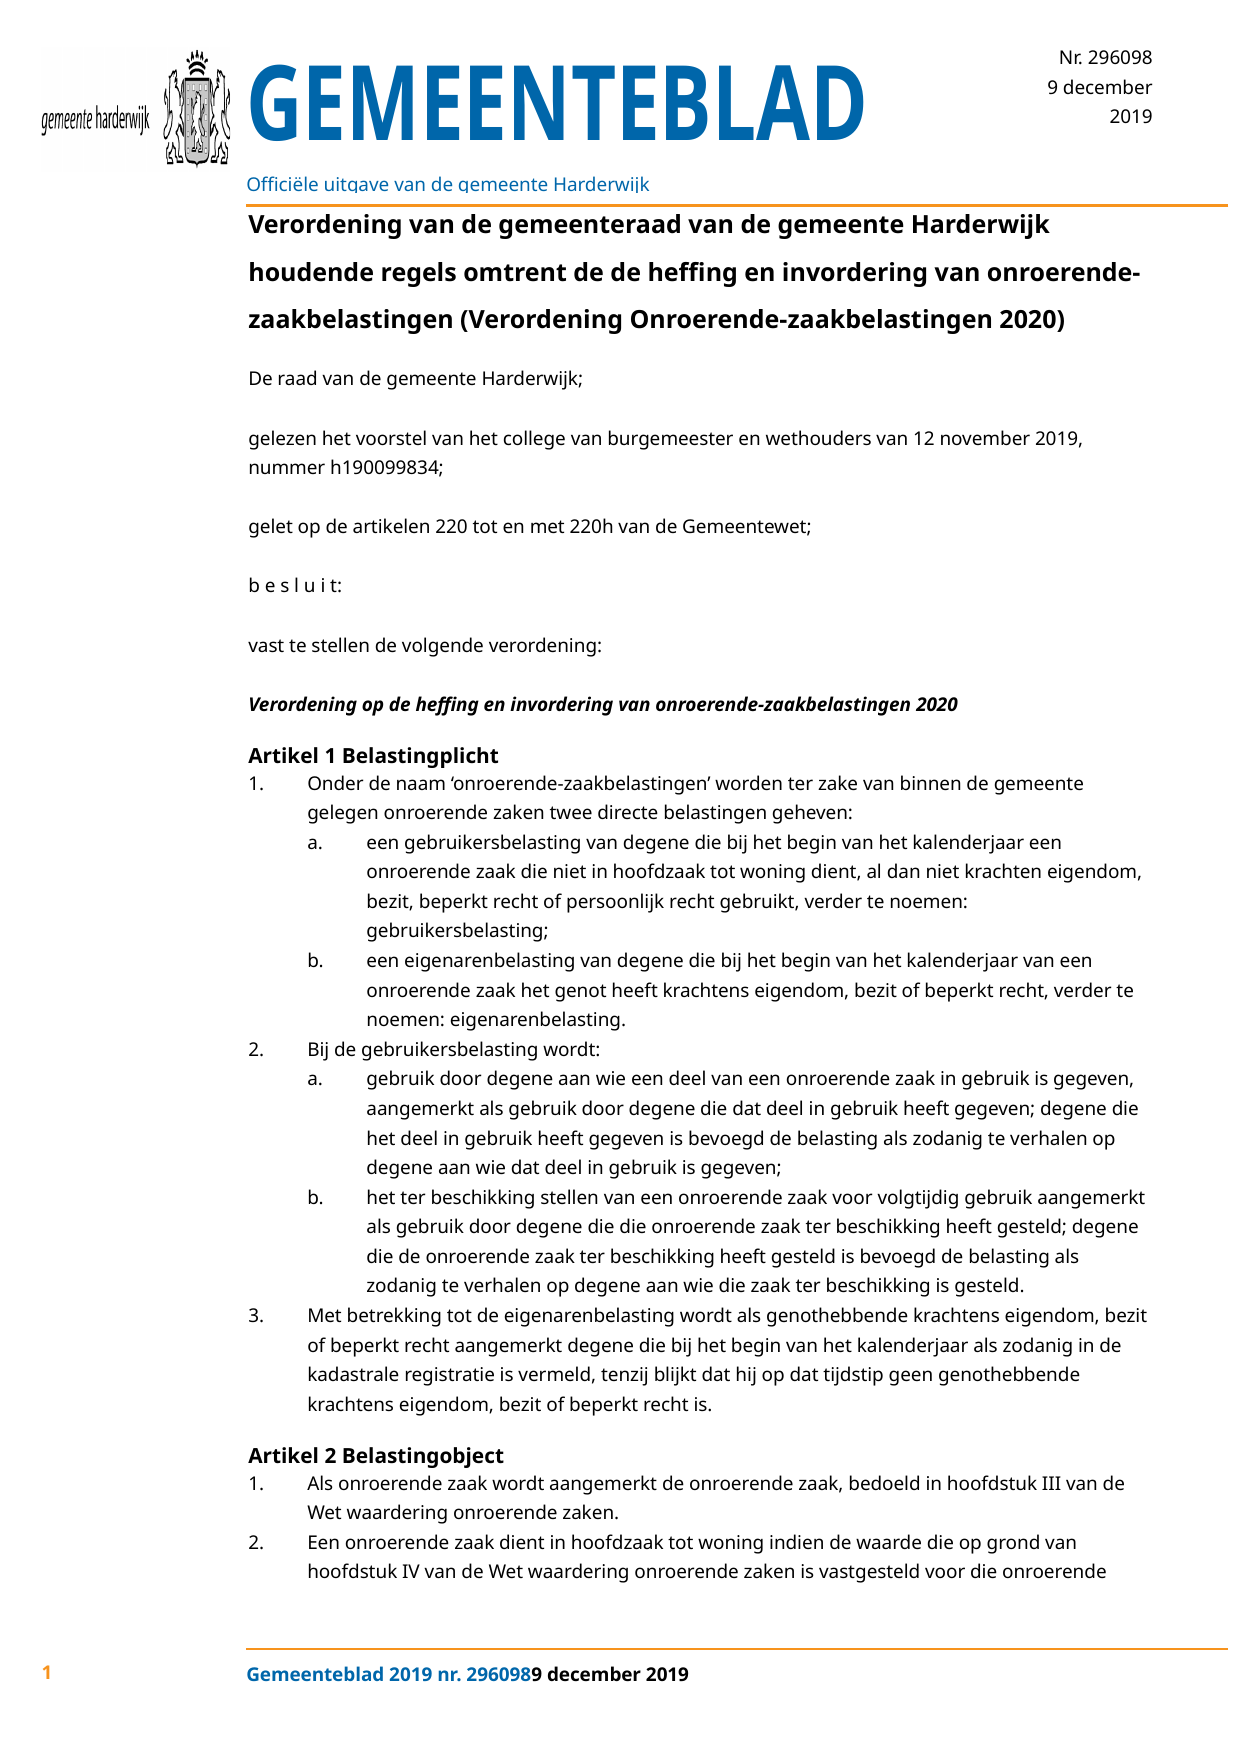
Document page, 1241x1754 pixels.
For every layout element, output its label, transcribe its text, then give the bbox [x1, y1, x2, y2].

list Als onroerende zaak wordt aangemerkt de onroerende zaak, bedoeld in hoofdstuk III van de Wet waardering onroerende zaken. [248, 1470, 1152, 1525]
text De raad van de gemeente Harderwijk; [248, 366, 1152, 391]
list gebruik door degene aan wie een deel van een onroerende zaak in gebruik is gegeven, aangemerkt als gebruik door degene die dat deel in gebruik heeft gegeven; degene die het deel in gebruik heeft gegeven is bevoegd de belasting als zodanig te verhalen op degene aan wie dat deel in gebruik is gegeven; [307, 1066, 1152, 1180]
text gelezen het voorstel van het college van burgemeester en wethouders van 12 november 2019, nummer h190099834; [248, 425, 1152, 480]
text Verordening op de heffing en invordering van onroerende-zaakbelastingen 2020 [248, 691, 1152, 717]
text Artikel 2 Belastingobject [248, 1441, 1152, 1470]
list een eigenarenbelasting van degene die bij het begin van het kalenderjaar van een onroerende zaak het genot heeft krachtens eigendom, bezit of beperkt recht, verder te noemen: eigenarenbelasting. [307, 947, 1152, 1032]
text gelet op de artikelen 220 tot en met 220h van de Gemeentewet; [248, 513, 1152, 539]
list Met betrekking tot de eigenarenbelasting wordt als genothebbende krachtens eigendom, bezit of beperkt recht aangemerkt degene die bij het begin van het kalenderjaar als zodanig in de kadastrale registratie is vermeld, tenzij blijkt dat hij op dat tijdstip geen genothebbende krachtens eigendom, bezit of beperkt recht is. [248, 1302, 1152, 1417]
list Bij de gebruikersbelasting wordt: [248, 1036, 1152, 1062]
text Artikel 1 Belastingplicht [248, 741, 1152, 770]
text vast te stellen de volgende verordening: [248, 632, 1152, 657]
text b e s l u i t: [248, 573, 1152, 598]
list Een onroerende zaak dient in hoofdzaak tot woning indien de waarde die op grond van hoofdstuk IV van de Wet waardering onroerende zaken is vastgesteld voor die onroerende [248, 1529, 1152, 1584]
text Verordening van de gemeenteraad van de gemeente Harderwijk houdende regels omtrent de de heffing en invordering van onroerende-zaakbelastingen (Verordening Onroerende-zaakbelastingen 2020) [248, 207, 1152, 336]
picture [41, 47, 231, 172]
list een gebruikersbelasting van degene die bij het begin van het kalenderjaar een onroerende zaak die niet in hoofdzaak tot woning dient, al dan niet krachten eigendom, bezit, beperkt recht of persoonlijk recht gebruikt, verder te noemen: gebruikersbelasting; [307, 829, 1152, 943]
list Onder de naam ‘onroerende-zaakbelastingen’ worden ter zake van binnen de gemeente gelegen onroerende zaken twee directe belastingen geheven: [248, 770, 1152, 825]
list het ter beschikking stellen van een onroerende zaak voor volgtijdig gebruik aangemerkt als gebruik door degene die die onroerende zaak ter beschikking heeft gesteld; degene die de onroerende zaak ter beschikking heeft gesteld is bevoegd de belasting als zodanig te verhalen op degene aan wie die zaak ter beschikking is gesteld. [307, 1184, 1152, 1298]
